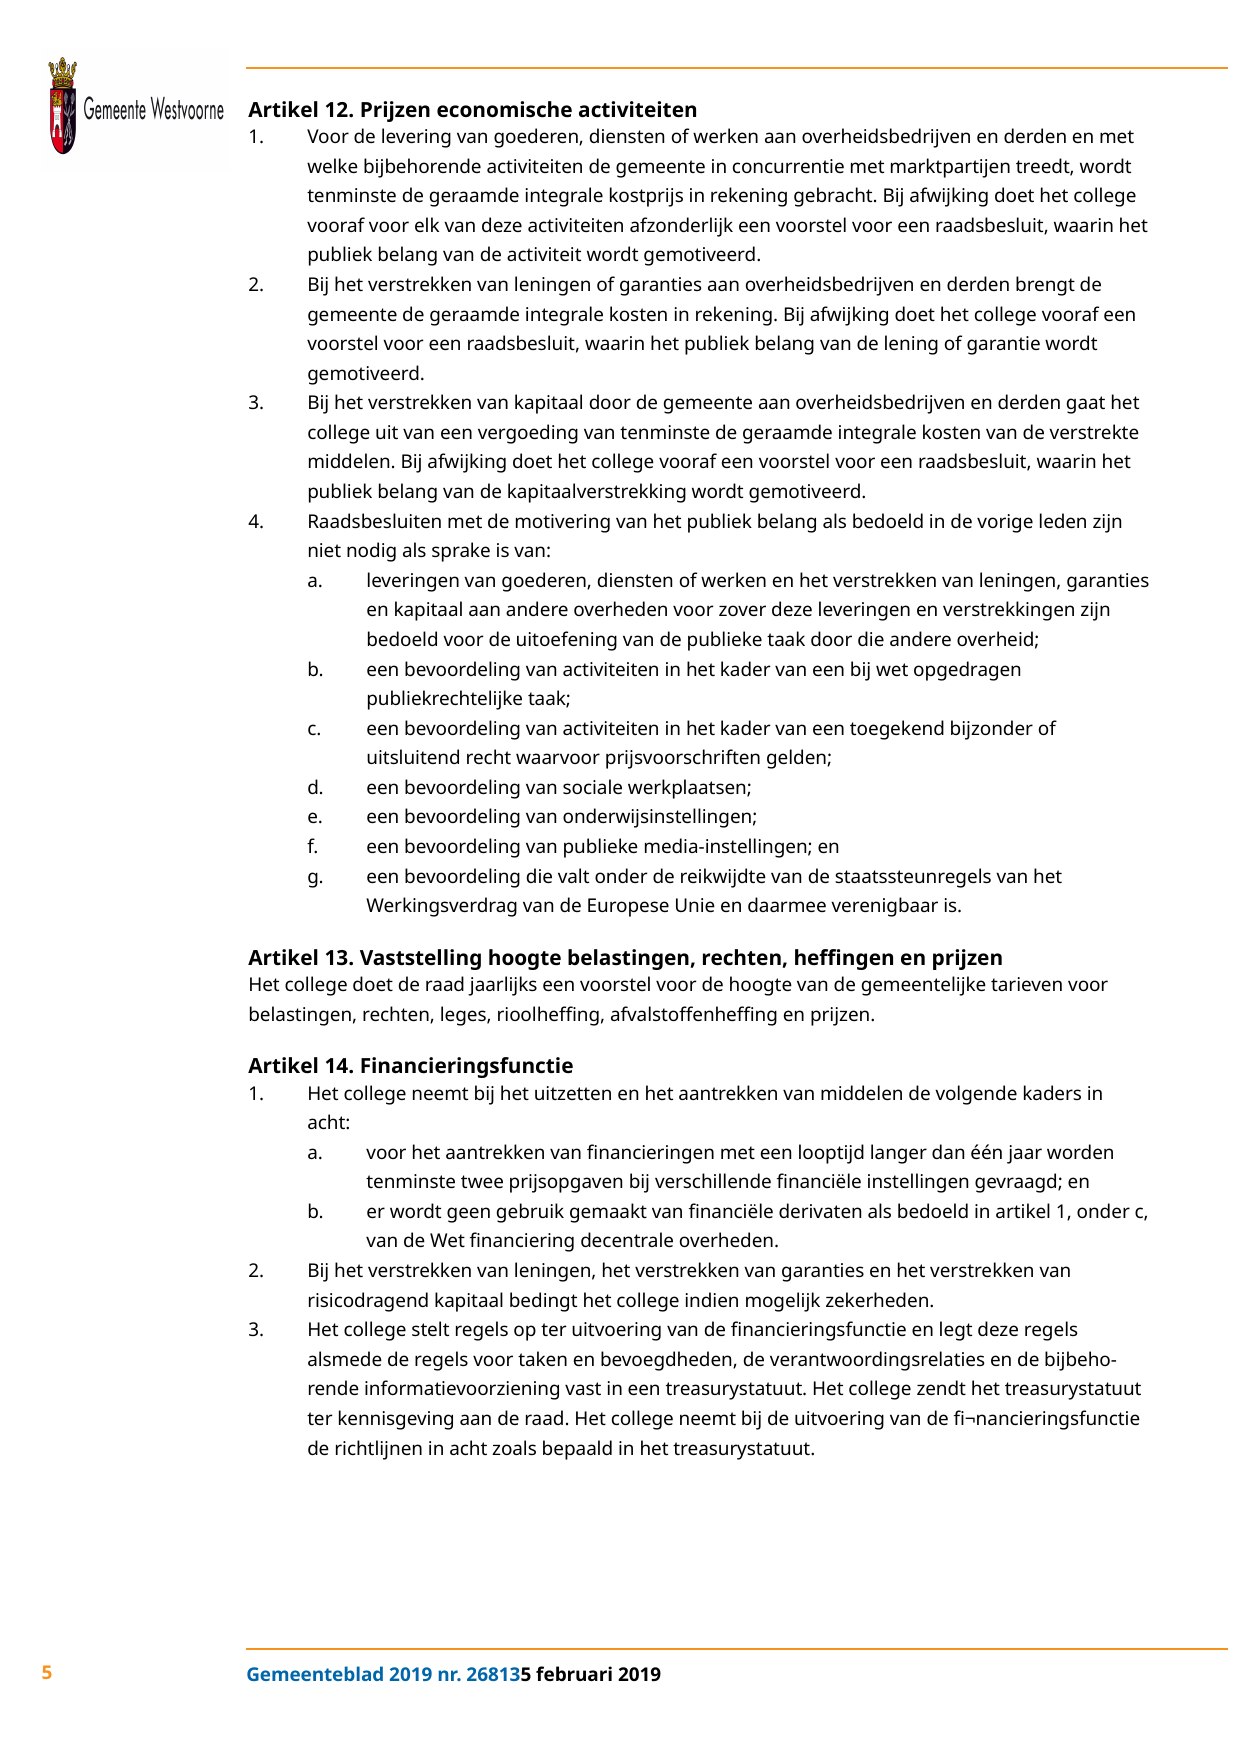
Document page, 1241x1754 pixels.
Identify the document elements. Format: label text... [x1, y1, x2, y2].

list Het college neemt bij het uitzetten en het aantrekken van middelen de volgende kaders in acht: [248, 1080, 1152, 1135]
list Het college stelt regels op ter uitvoering van de financieringsfunctie en legt deze regels alsmede de regels voor taken en bevoegdheden, de verantwoordingsrelaties en de bijbeho-rende informatievoorziening vast in een treasurystatuut. Het college zendt het treasurystatuut ter kennisgeving aan de raad. Het college neemt bij de uitvoering van de fi¬nancieringsfunctie de richtlijnen in acht zoals bepaald in het treasurystatuut. [248, 1316, 1152, 1460]
list Bij het verstrekken van kapitaal door de gemeente aan overheidsbedrijven en derden gaat het college uit van een vergoeding van tenminste de geraamde integrale kosten van de verstrekte middelen. Bij afwijking doet het college vooraf een voorstel voor een raadsbesluit, waarin het publiek belang van de kapitaalverstrekking wordt gemotiveerd. [248, 389, 1152, 504]
text Artikel 13. Vaststelling hoogte belastingen, rechten, heffingen en prijzen [248, 943, 1152, 971]
text Het college doet de raad jaarlijks een voorstel voor de hoogte van de gemeentelijke tarieven voor belastingen, rechten, leges, rioolheffing, afvalstoffenheffing en prijzen. [248, 971, 1152, 1027]
list Bij het verstrekken van leningen of garanties aan overheidsbedrijven en derden brengt de gemeente de geraamde integrale kosten in rekening. Bij afwijking doet het college vooraf een voorstel voor een raadsbesluit, waarin het publiek belang van de lening of garantie wordt gemotiveerd. [248, 271, 1152, 386]
text Artikel 14. Financieringsfunctie [248, 1051, 1152, 1080]
list een bevoordeling die valt onder de reikwijdte van de staatssteunregels van het Werkingsverdrag van de Europese Unie en daarmee verenigbaar is. [307, 863, 1152, 918]
picture [41, 47, 231, 172]
list een bevoordeling van activiteiten in het kader van een toegekend bijzonder of uitsluitend recht waarvoor prijsvoorschriften gelden; [307, 715, 1152, 770]
list leveringen van goederen, diensten of werken en het verstrekken van leningen, garanties en kapitaal aan andere overheden voor zover deze leveringen en verstrekkingen zijn bedoeld voor de uitoefening van de publieke taak door die andere overheid; [307, 567, 1152, 652]
list een bevoordeling van publieke media-instellingen; en [307, 833, 1152, 859]
list een bevoordeling van sociale werkplaatsen; [307, 774, 1152, 800]
list Voor de levering van goederen, diensten of werken aan overheidsbedrijven en derden en met welke bijbehorende activiteiten de gemeente in concurrentie met marktpartijen treedt, wordt tenminste de geraamde integrale kostprijs in rekening gebracht. Bij afwijking doet het college vooraf voor elk van deze activiteiten afzonderlijk een voorstel voor een raadsbesluit, waarin het publiek belang van de activiteit wordt gemotiveerd. [248, 123, 1152, 267]
list Bij het verstrekken van leningen, het verstrekken van garanties en het verstrekken van risicodragend kapitaal bedingt het college indien mogelijk zekerheden. [248, 1257, 1152, 1312]
list Raadsbesluiten met de motivering van het publiek belang als bedoeld in de vorige leden zijn niet nodig als sprake is van: [248, 508, 1152, 563]
list er wordt geen gebruik gemaakt van financiële derivaten als bedoeld in artikel 1, onder c, van de Wet financiering decentrale overheden. [307, 1198, 1152, 1253]
list een bevoordeling van onderwijsinstellingen; [307, 804, 1152, 829]
list een bevoordeling van activiteiten in het kader van een bij wet opgedragen publiekrechtelijke taak; [307, 656, 1152, 711]
text Artikel 12. Prijzen economische activiteiten [248, 95, 1152, 123]
list voor het aantrekken van financieringen met een looptijd langer dan één jaar worden tenminste twee prijsopgaven bij verschillende financiële instellingen gevraagd; en [307, 1139, 1152, 1194]
